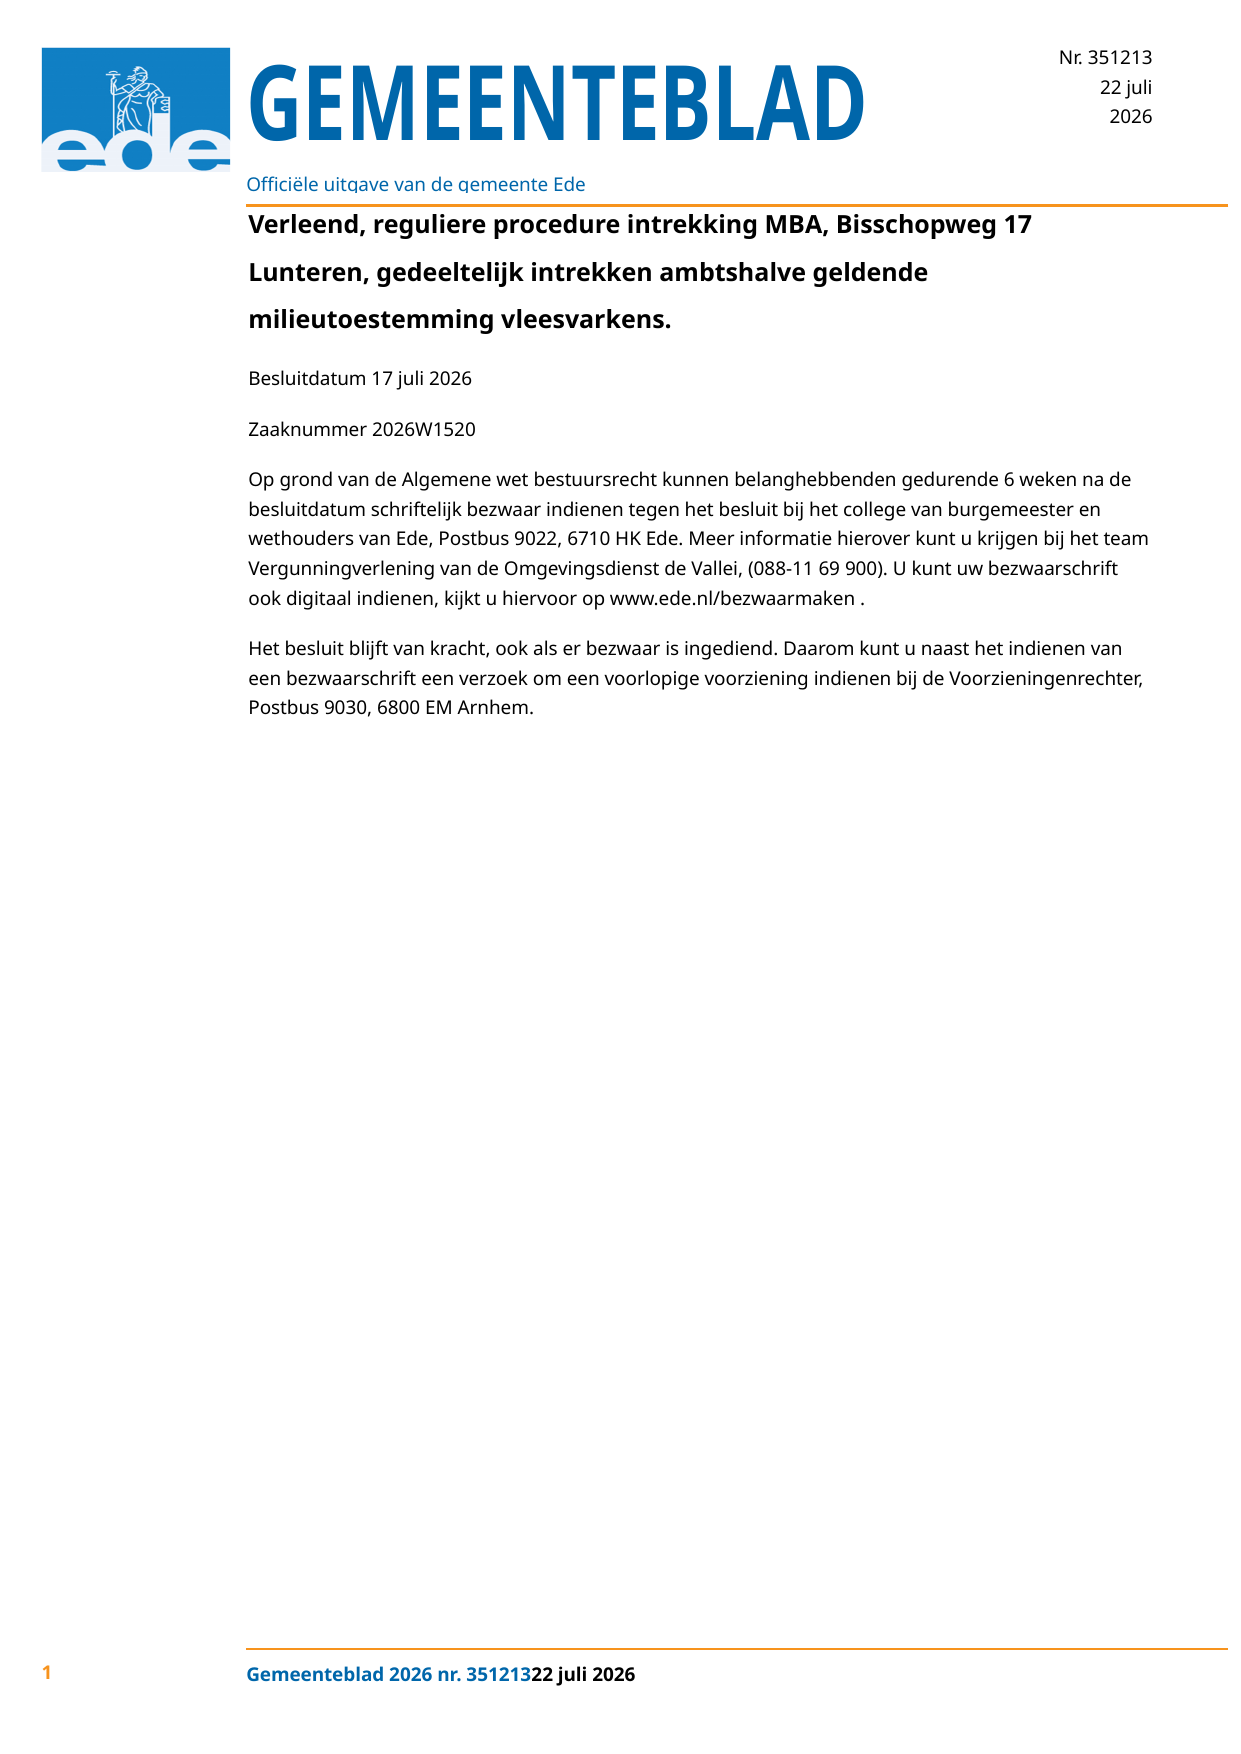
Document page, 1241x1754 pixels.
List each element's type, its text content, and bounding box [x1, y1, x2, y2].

text Zaaknummer 2026W1520 [248, 416, 1152, 442]
text Het besluit blijft van kracht, ook als er bezwaar is ingediend. Daarom kunt u naast het indienen van een bezwaarschrift een verzoek om een voorlopige voorziening indienen bij de Voorzieningenrechter, Postbus 9030, 6800 EM Arnhem. [248, 635, 1152, 720]
text Besluitdatum 17 juli 2026 [248, 366, 1152, 391]
picture [41, 47, 231, 172]
text Op grond van de Algemene wet bestuursrecht kunnen belanghebbenden gedurende 6 weken na de besluitdatum schriftelijk bezwaar indienen tegen het besluit bij het college van burgemeester en wethouders van Ede, Postbus 9022, 6710 HK Ede. Meer informatie hierover kunt u krijgen bij het team Vergunningverlening van de Omgevingsdienst de Vallei, (088-11 69 900). U kunt uw bezwaarschrift ook digitaal indienen, kijkt u hiervoor op www.ede.nl/bezwaarmaken . [248, 466, 1152, 610]
text Verleend, reguliere procedure intrekking MBA, Bisschopweg 17 Lunteren, gedeeltelijk intrekken ambtshalve geldende milieutoestemming vleesvarkens. [248, 207, 1152, 336]
